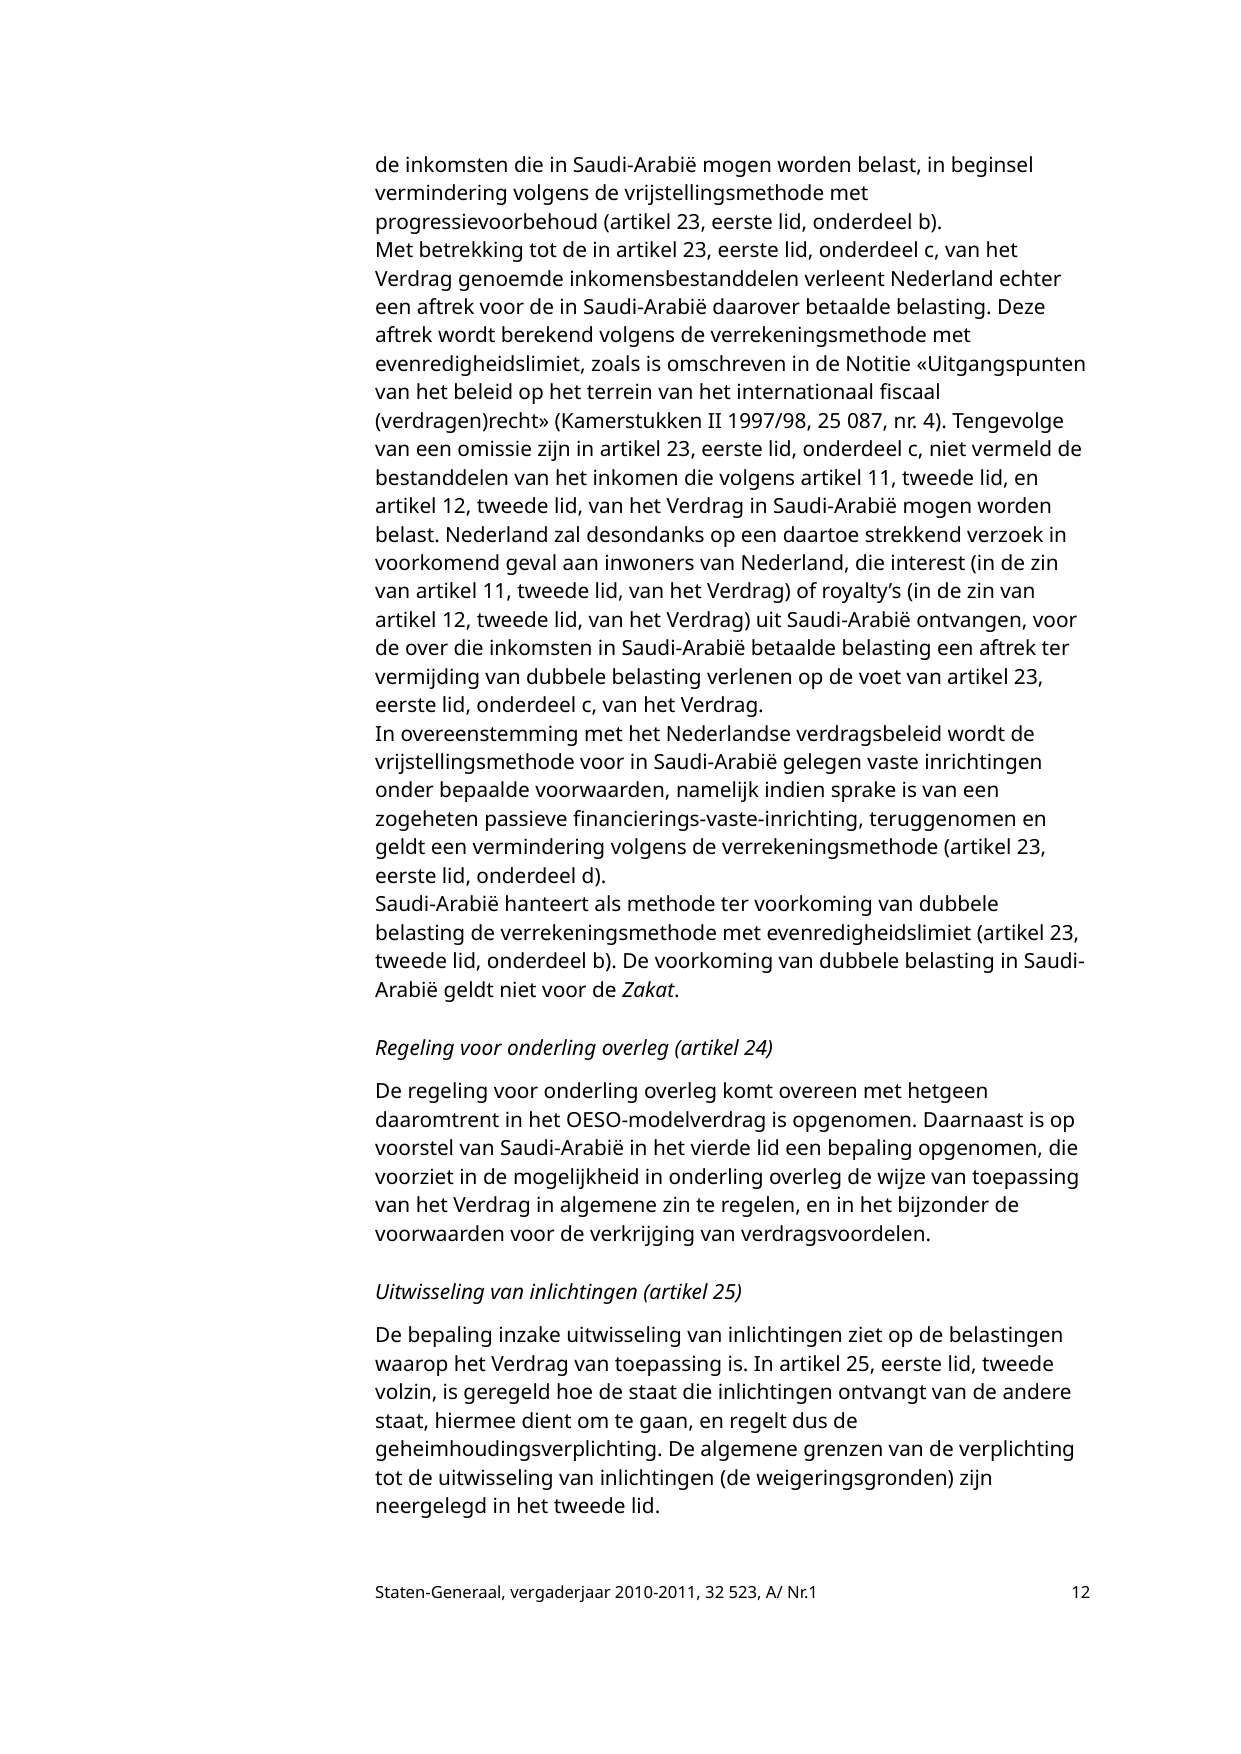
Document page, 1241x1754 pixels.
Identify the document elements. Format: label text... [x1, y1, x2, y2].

text De regeling voor onderling overleg komt overeen met hetgeen daaromtrent in het OESO-modelverdrag is opgenomen. Daarnaast is op voorstel van Saudi-Arabië in het vierde lid een bepaling opgenomen, die voorziet in de mogelijkheid in onderling overleg de wijze van toepassing van het Verdrag in algemene zin te regelen, en in het bijzonder de voorwaarden voor de verkrijging van verdragsvoordelen. [375, 1077, 1090, 1247]
text Regeling voor onderling overleg (artikel 24) [375, 1033, 1090, 1062]
text De bepaling inzake uitwisseling van inlichtingen ziet op de belastingen waarop het Verdrag van toepassing is. In artikel 25, eerste lid, tweede volzin, is geregeld hoe de staat die inlichtingen ontvangt van de andere staat, hiermee dient om te gaan, en regelt dus de geheimhoudingsverplichting. De algemene grenzen van de verplichting tot de uitwisseling van inlichtingen (de weigeringsgronden) zijn neergelegd in het tweede lid. [375, 1321, 1090, 1520]
text Met betrekking tot de in artikel 23, eerste lid, onderdeel c, van het Verdrag genoemde inkomensbestanddelen verleent Nederland echter een aftrek voor de in Saudi-Arabië daarover betaalde belasting. Deze aftrek wordt berekend volgens de verrekeningsmethode met evenredigheidslimiet, zoals is omschreven in de Notitie «Uitgangspunten van het beleid op het terrein van het internationaal fiscaal (verdragen)recht» (Kamerstukken II 1997/98, 25 087, nr. 4). Tengevolge van een omissie zijn in artikel 23, eerste lid, onderdeel c, niet vermeld de bestanddelen van het inkomen die volgens artikel 11, tweede lid, en artikel 12, tweede lid, van het Verdrag in Saudi-Arabië mogen worden belast. Nederland zal desondanks op een daartoe strekkend verzoek in voorkomend geval aan inwoners van Nederland, die interest (in de zin van artikel 11, tweede lid, van het Verdrag) of royalty’s (in de zin van artikel 12, tweede lid, van het Verdrag) uit Saudi-Arabië ontvangen, voor de over die inkomsten in Saudi-Arabië betaalde belasting een aftrek ter vermijding van dubbele belasting verlenen op de voet van artikel 23, eerste lid, onderdeel c, van het Verdrag. [375, 235, 1090, 719]
text de inkomsten die in Saudi-Arabië mogen worden belast, in beginsel vermindering volgens de vrijstellingsmethode met progressievoorbehoud (artikel 23, eerste lid, onderdeel b). [375, 150, 1090, 235]
text Uitwisseling van inlichtingen (artikel 25) [375, 1277, 1090, 1306]
text Saudi-Arabië hanteert als methode ter voorkoming van dubbele belasting de verrekeningsmethode met evenredigheidslimiet (artikel 23, tweede lid, onderdeel b). De voorkoming van dubbele belasting in Saudi-Arabië geldt niet voor de Zakat. [375, 889, 1090, 1003]
text In overeenstemming met het Nederlandse verdragsbeleid wordt de vrijstellingsmethode voor in Saudi-Arabië gelegen vaste inrichtingen onder bepaalde voorwaarden, namelijk indien sprake is van een zogeheten passieve financierings-vaste-inrichting, teruggenomen en geldt een vermindering volgens de verrekeningsmethode (artikel 23, eerste lid, onderdeel d). [375, 719, 1090, 889]
